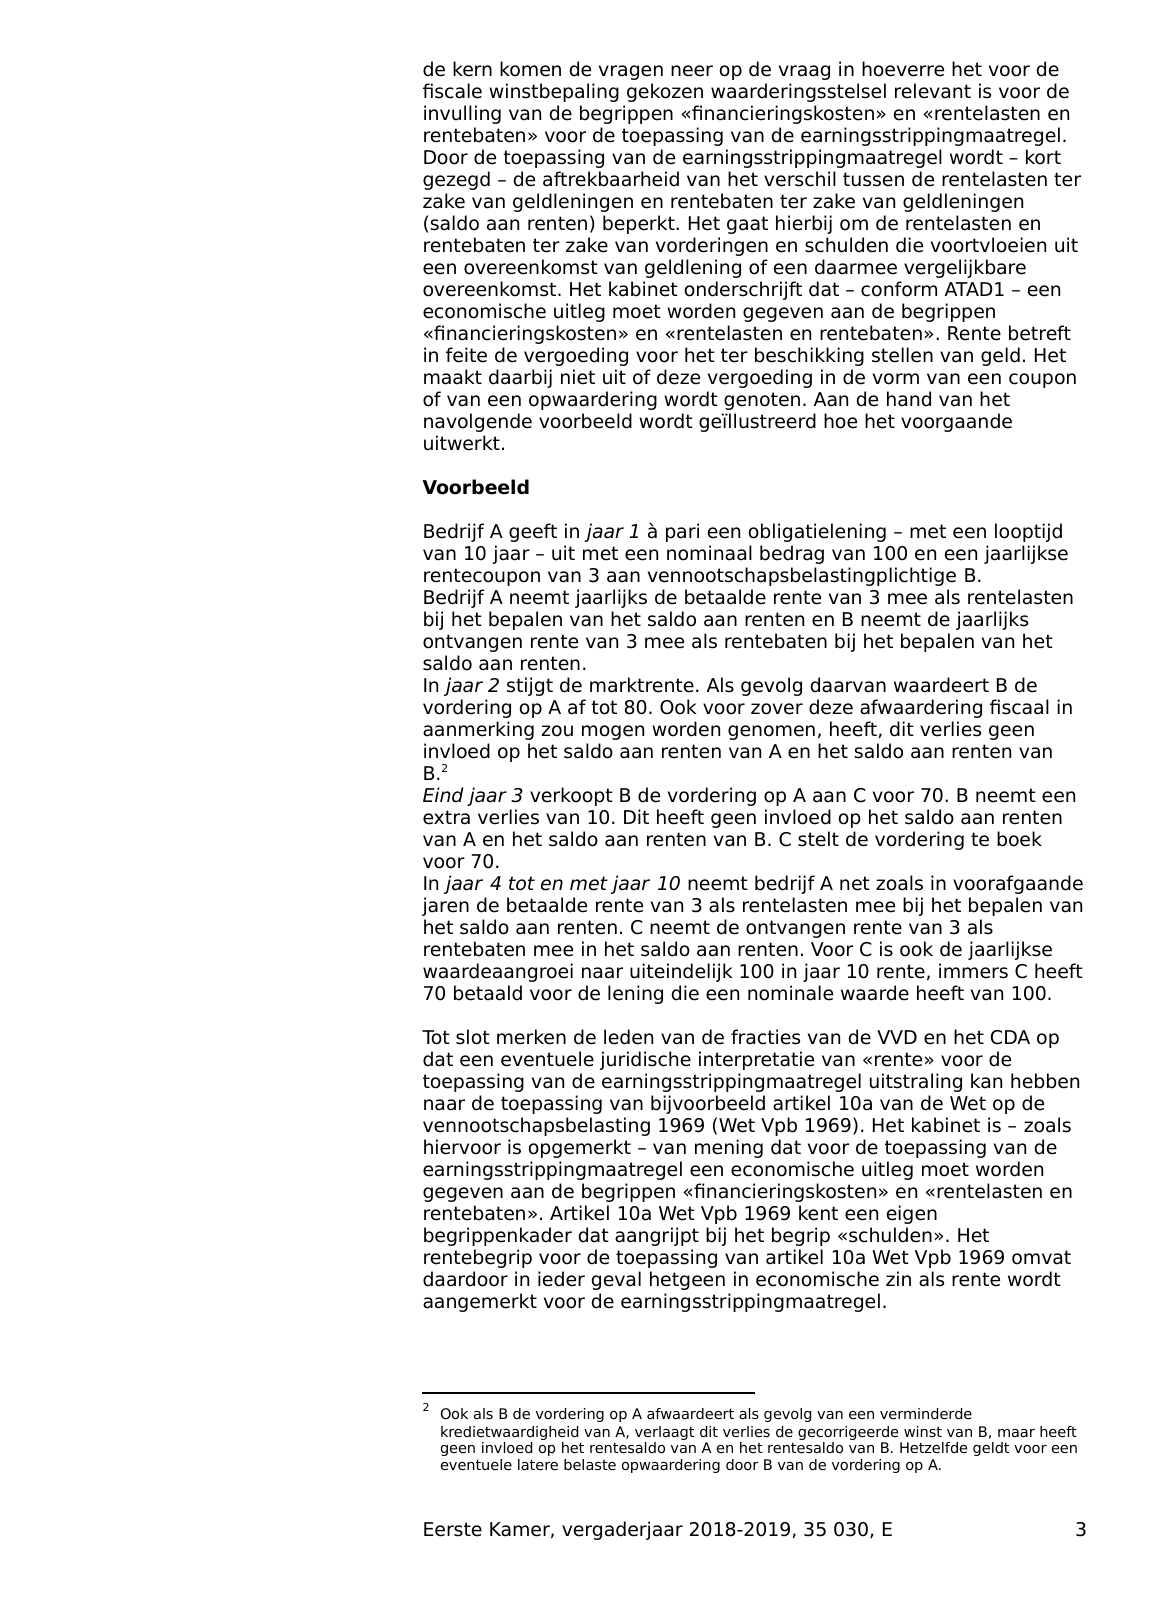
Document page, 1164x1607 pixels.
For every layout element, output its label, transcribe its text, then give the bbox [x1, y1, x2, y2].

text In jaar 2 stijgt de marktrente. Als gevolg daarvan waardeert B de vordering op A af tot 80. Ook voor zover deze afwaardering fiscaal in aanmerking zou mogen worden genomen, heeft, dit verlies geen invloed op het saldo aan renten van A en het saldo aan renten van B. [422, 675, 1087, 785]
text Ook als B de vordering op A afwaardeert als gevolg van een verminderde kredietwaardigheid van A, verlaagt dit verlies de gecorrigeerde winst van B, maar heeft geen invloed op het rentesaldo van A en het rentesaldo van B. Hetzelfde geldt voor een eventuele latere belaste opwaardering door B van de vordering op A. [422, 1402, 1087, 1474]
subtitle Voorbeeld [422, 477, 1087, 499]
text Tot slot merken de leden van de fracties van de VVD en het CDA op dat een eventuele juridische interpretatie van «rente» voor de toepassing van de earningsstrippingmaatregel uitstraling kan hebben naar de toepassing van bijvoorbeeld artikel 10a van de Wet op de vennootschapsbelasting 1969 (Wet Vpb 1969). Het kabinet is – zoals hiervoor is opgemerkt – van mening dat voor de toepassing van de earningsstrippingmaatregel een economische uitleg moet worden gegeven aan de begrippen «financieringskosten» en «rentelasten en rentebaten». Artikel 10a Wet Vpb 1969 kent een eigen begrippenkader dat aangrijpt bij het begrip «schulden». Het rentebegrip voor de toepassing van artikel 10a Wet Vpb 1969 omvat daardoor in ieder geval hetgeen in economische zin als rente wordt aangemerkt voor de earningsstrippingmaatregel. [422, 1027, 1087, 1312]
text Bedrijf A geeft in jaar 1 à pari een obligatielening – met een looptijd van 10 jaar – uit met een nominaal bedrag van 100 en een jaarlijkse rentecoupon van 3 aan vennootschapsbelastingplichtige B. [422, 521, 1087, 587]
text Eind jaar 3 verkoopt B de vordering op A aan C voor 70. B neemt een extra verlies van 10. Dit heeft geen invloed op het saldo aan renten van A en het saldo aan renten van B. C stelt de vordering te boek voor 70. [422, 785, 1087, 873]
text Bedrijf A neemt jaarlijks de betaalde rente van 3 mee als rentelasten bij het bepalen van het saldo aan renten en B neemt de jaarlijks ontvangen rente van 3 mee als rentebaten bij het bepalen van het saldo aan renten. [422, 587, 1087, 675]
text de kern komen de vragen neer op de vraag in hoeverre het voor de fiscale winstbepaling gekozen waarderingsstelsel relevant is voor de invulling van de begrippen «financieringskosten» en «rentelasten en rentebaten» voor de toepassing van de earningsstrippingmaatregel. Door de toepassing van de earningsstrippingmaatregel wordt – kort gezegd – de aftrekbaarheid van het verschil tussen de rentelasten ter zake van geldleningen en rentebaten ter zake van geldleningen (saldo aan renten) beperkt. Het gaat hierbij om de rentelasten en rentebaten ter zake van vorderingen en schulden die voortvloeien uit een overeenkomst van geldlening of een daarmee vergelijkbare overeenkomst. Het kabinet onderschrijft dat – conform ATAD1 – een economische uitleg moet worden gegeven aan de begrippen «financieringskosten» en «rentelasten en rentebaten». Rente betreft in feite de vergoeding voor het ter beschikking stellen van geld. Het maakt daarbij niet uit of deze vergoeding in de vorm van een coupon of van een opwaardering wordt genoten. Aan de hand van het navolgende voorbeeld wordt geïllustreerd hoe het voorgaande uitwerkt. [422, 59, 1087, 455]
text In jaar 4 tot en met jaar 10 neemt bedrijf A net zoals in voorafgaande jaren de betaalde rente van 3 als rentelasten mee bij het bepalen van het saldo aan renten. C neemt de ontvangen rente van 3 als rentebaten mee in het saldo aan renten. Voor C is ook de jaarlijkse waardeaangroei naar uiteindelijk 100 in jaar 10 rente, immers C heeft 70 betaald voor de lening die een nominale waarde heeft van 100. [422, 873, 1087, 1004]
